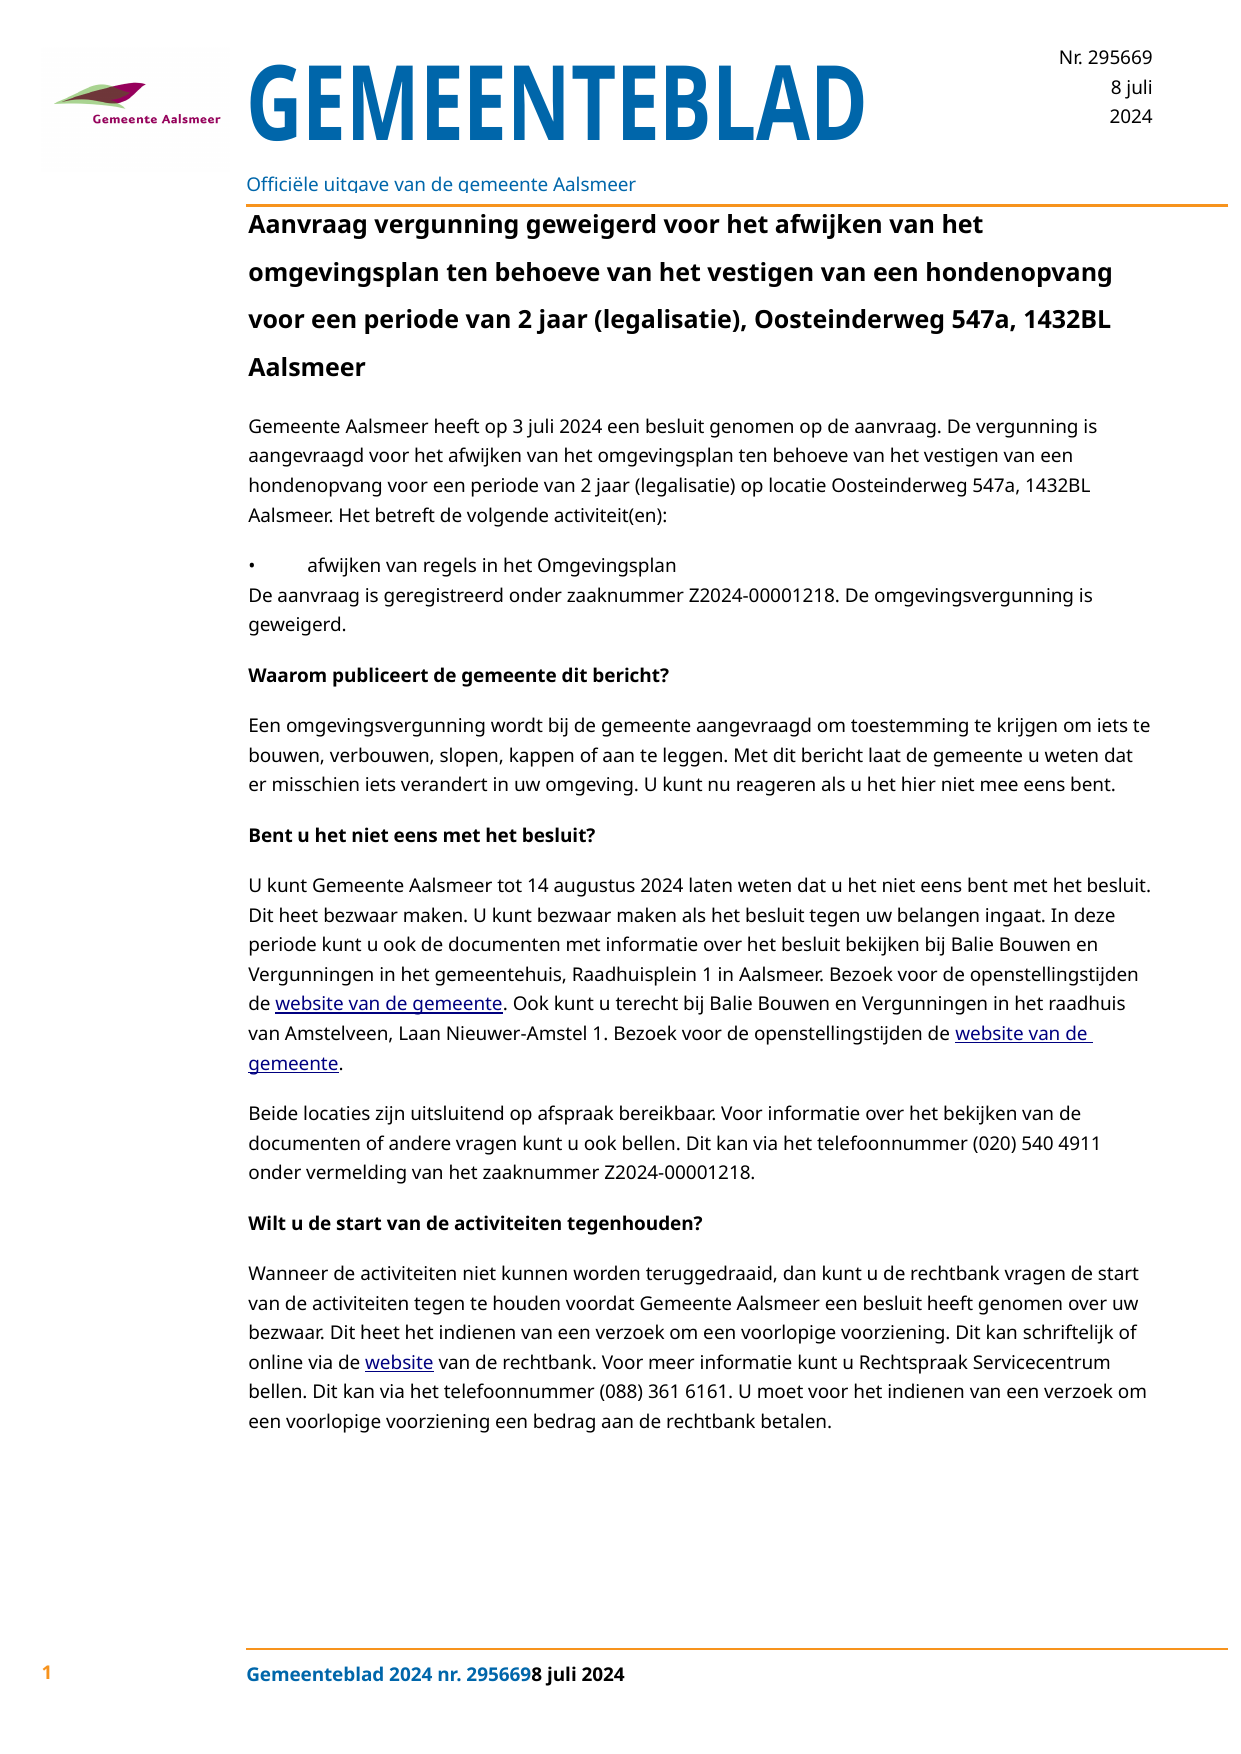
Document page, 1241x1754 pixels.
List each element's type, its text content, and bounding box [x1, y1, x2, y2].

text De aanvraag is geregistreerd onder zaaknummer Z2024-00001218. De omgevingsvergunning is geweigerd. [248, 582, 1152, 637]
text Een omgevingsvergunning wordt bij de gemeente aangevraagd om toestemming te krijgen om iets te bouwen, verbouwen, slopen, kappen of aan te leggen. Met dit bericht laat de gemeente u weten dat er misschien iets verandert in uw omgeving. U kunt nu reageren als u het hier niet mee eens bent. [248, 712, 1152, 797]
text Aanvraag vergunning geweigerd voor het afwijken van het omgevingsplan ten behoeve van het vestigen van een hondenopvang voor een periode van 2 jaar (legalisatie), Oosteinderweg 547a, 1432BL Aalsmeer [248, 207, 1152, 384]
list afwijken van regels in het Omgevingsplan [248, 552, 1152, 578]
picture [41, 47, 231, 172]
text Wilt u de start van de activiteiten tegenhouden? [248, 1210, 1152, 1236]
text Bent u het niet eens met het besluit? [248, 822, 1152, 848]
text Waarom publiceert de gemeente dit bericht? [248, 662, 1152, 688]
text U kunt Gemeente Aalsmeer tot 14 augustus 2024 laten weten dat u het niet eens bent met het besluit. Dit heet bezwaar maken. U kunt bezwaar maken als het besluit tegen uw belangen ingaat. In deze periode kunt u ook de documenten met informatie over het besluit bekijken bij Balie Bouwen en Vergunningen in het gemeentehuis, Raadhuisplein 1 in Aalsmeer. Bezoek voor de openstellingstijden de website van de gemeente. Ook kunt u terecht bij Balie Bouwen en Vergunningen in het raadhuis van Amstelveen, Laan Nieuwer-Amstel 1. Bezoek voor de openstellingstijden de website van de gemeente. [248, 872, 1152, 1076]
text Beide locaties zijn uitsluitend op afspraak bereikbaar. Voor informatie over het bekijken van de documenten of andere vragen kunt u ook bellen. Dit kan via het telefoonnummer (020) 540 4911 onder vermelding van het zaaknummer Z2024-00001218. [248, 1100, 1152, 1185]
text Wanneer de activiteiten niet kunnen worden teruggedraaid, dan kunt u de rechtbank vragen de start van de activiteiten tegen te houden voordat Gemeente Aalsmeer een besluit heeft genomen over uw bezwaar. Dit heet het indienen van een verzoek om een voorlopige voorziening. Dit kan schriftelijk of online via de website van de rechtbank. Voor meer informatie kunt u Rechtspraak Servicecentrum bellen. Dit kan via het telefoonnummer (088) 361 6161. U moet voor het indienen van een verzoek om een voorlopige voorziening een bedrag aan de rechtbank betalen. [248, 1260, 1152, 1434]
text Gemeente Aalsmeer heeft op 3 juli 2024 een besluit genomen op de aanvraag. De vergunning is aangevraagd voor het afwijken van het omgevingsplan ten behoeve van het vestigen van een hondenopvang voor een periode van 2 jaar (legalisatie) op locatie Oosteinderweg 547a, 1432BL Aalsmeer. Het betreft de volgende activiteit(en): [248, 413, 1152, 528]
